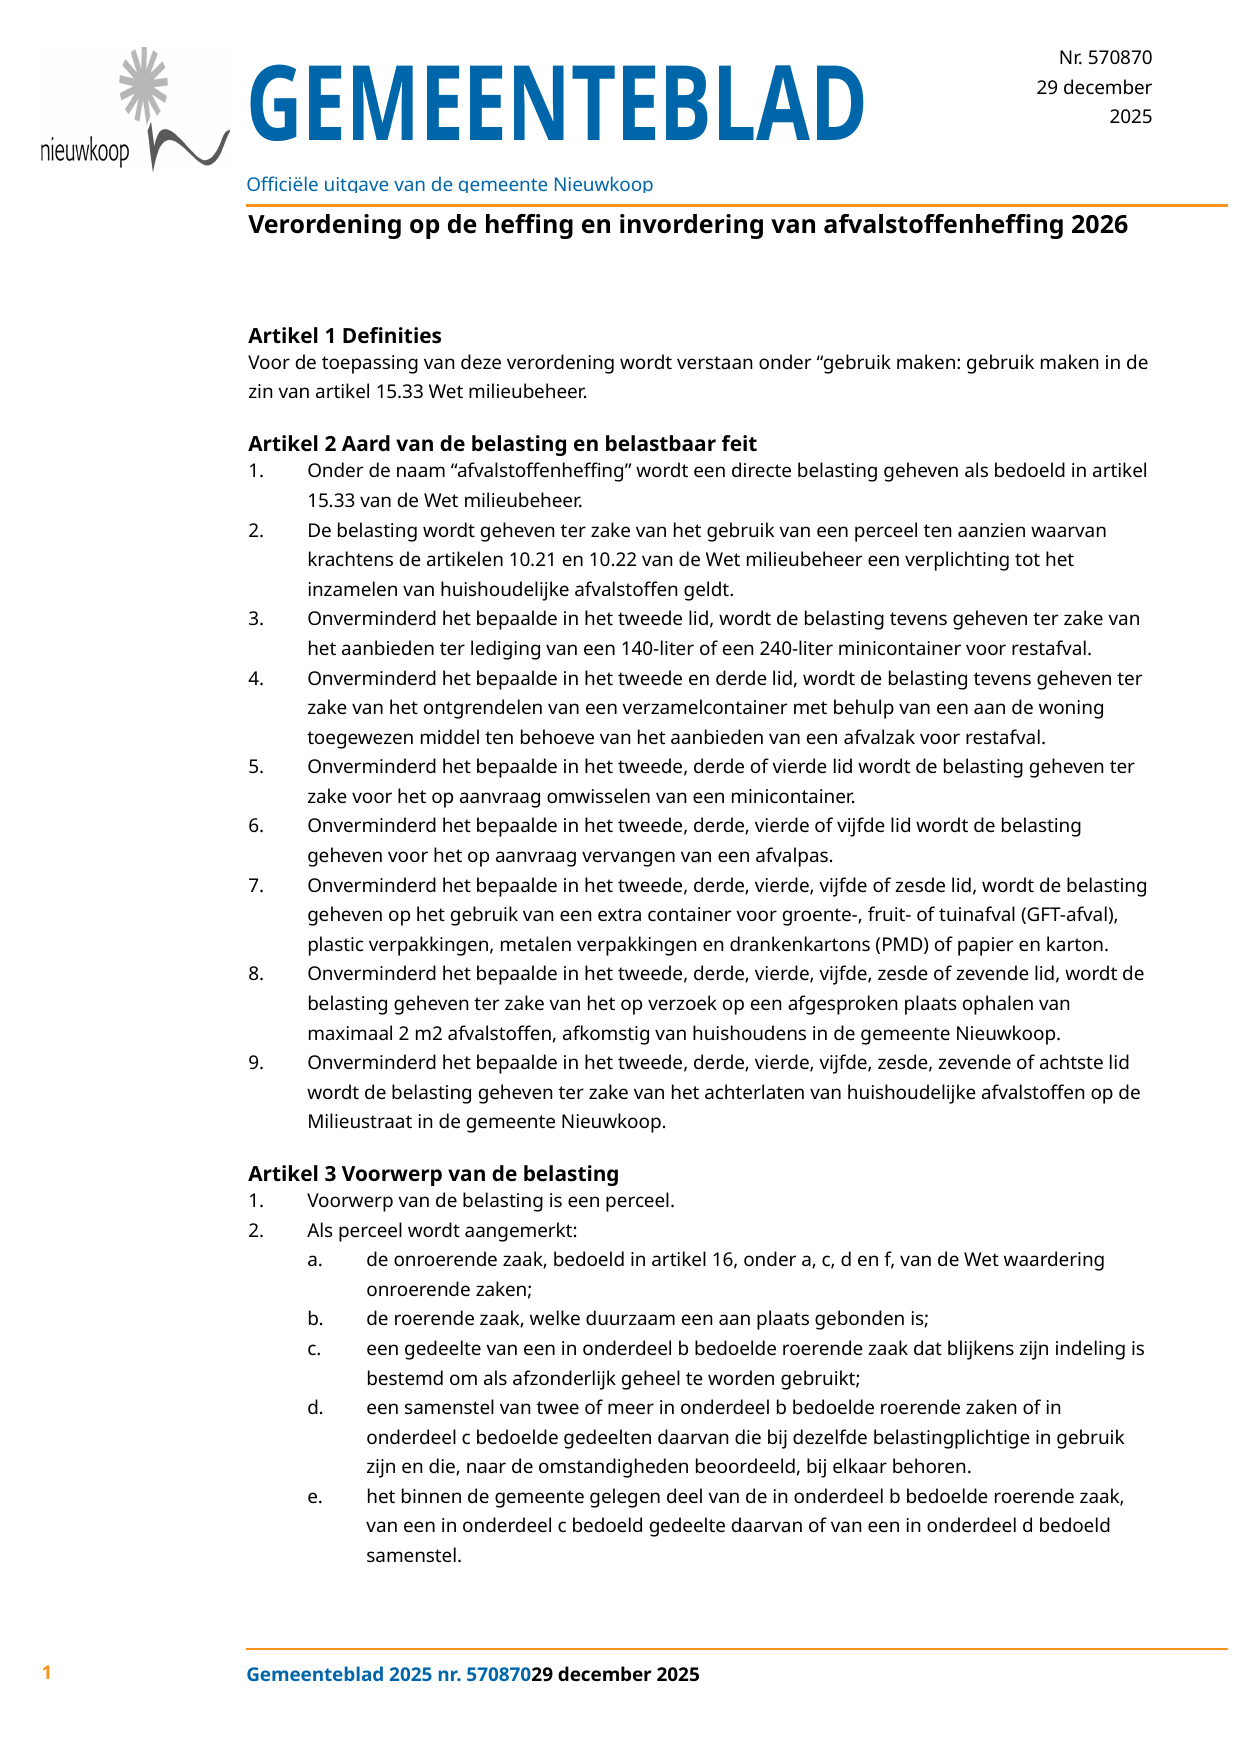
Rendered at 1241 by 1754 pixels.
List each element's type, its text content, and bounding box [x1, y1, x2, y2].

list Onverminderd het bepaalde in het tweede, derde of vierde lid wordt de belasting geheven ter zake voor het op aanvraag omwisselen van een minicontainer. [248, 753, 1152, 809]
list de onroerende zaak, bedoeld in artikel 16, onder a, c, d en f, van de Wet waardering onroerende zaken; [307, 1246, 1152, 1302]
list de roerende zaak, welke duurzaam een aan plaats gebonden is; [307, 1306, 1152, 1331]
text Artikel 2 Aard van de belasting en belastbaar feit [248, 429, 1152, 458]
list Onder de naam “afvalstoffenheffing” wordt een directe belasting geheven als bedoeld in artikel 15.33 van de Wet milieubeheer. [248, 458, 1152, 513]
list Onverminderd het bepaalde in het tweede, derde, vierde, vijfde of zesde lid, wordt de belasting geheven op het gebruik van een extra container voor groente-, fruit- of tuinafval (GFT-afval), plastic verpakkingen, metalen verpakkingen en drankenkartons (PMD) of papier en karton. [248, 872, 1152, 957]
picture [41, 47, 231, 172]
list Onverminderd het bepaalde in het tweede, derde, vierde, vijfde, zesde of zevende lid, wordt de belasting geheven ter zake van het op verzoek op een afgesproken plaats ophalen van maximaal 2 m2 afvalstoffen, afkomstig van huishoudens in de gemeente Nieuwkoop. [248, 961, 1152, 1045]
list Onverminderd het bepaalde in het tweede, derde, vierde, vijfde, zesde, zevende of achtste lid wordt de belasting geheven ter zake van het achterlaten van huishoudelijke afvalstoffen op de Milieustraat in de gemeente Nieuwkoop. [248, 1049, 1152, 1134]
text Voor de toepassing van deze verordening wordt verstaan onder “gebruik maken: gebruik maken in de zin van artikel 15.33 Wet milieubeheer. [248, 349, 1152, 404]
list Onverminderd het bepaalde in het tweede en derde lid, wordt de belasting tevens geheven ter zake van het ontgrendelen van een verzamelcontainer met behulp van een aan de woning toegewezen middel ten behoeve van het aanbieden van een afvalzak voor restafval. [248, 665, 1152, 749]
text Artikel 3 Voorwerp van de belasting [248, 1159, 1152, 1187]
list het binnen de gemeente gelegen deel van de in onderdeel b bedoelde roerende zaak, van een in onderdeel c bedoeld gedeelte daarvan of van een in onderdeel d bedoeld samenstel. [307, 1483, 1152, 1568]
list Onverminderd het bepaalde in het tweede lid, wordt de belasting tevens geheven ter zake van het aanbieden ter lediging van een 140-liter of een 240-liter minicontainer voor restafval. [248, 606, 1152, 661]
list Onverminderd het bepaalde in het tweede, derde, vierde of vijfde lid wordt de belasting geheven voor het op aanvraag vervangen van een afvalpas. [248, 813, 1152, 868]
list Voorwerp van de belasting is een perceel. [248, 1187, 1152, 1213]
text Artikel 1 Definities [248, 321, 1152, 349]
list Als perceel wordt aangemerkt: [248, 1217, 1152, 1243]
list een samenstel van twee of meer in onderdeel b bedoelde roerende zaken of in onderdeel c bedoelde gedeelten daarvan die bij dezelfde belastingplichtige in gebruik zijn en die, naar de omstandigheden beoordeeld, bij elkaar behoren. [307, 1394, 1152, 1479]
text Verordening op de heffing en invordering van afvalstoffenheffing 2026 [248, 207, 1152, 241]
list een gedeelte van een in onderdeel b bedoelde roerende zaak dat blijkens zijn indeling is bestemd om als afzonderlijk geheel te worden gebruikt; [307, 1335, 1152, 1391]
list De belasting wordt geheven ter zake van het gebruik van een perceel ten aanzien waarvan krachtens de artikelen 10.21 en 10.22 van de Wet milieubeheer een verplichting tot het inzamelen van huishoudelijke afvalstoffen geldt. [248, 517, 1152, 602]
